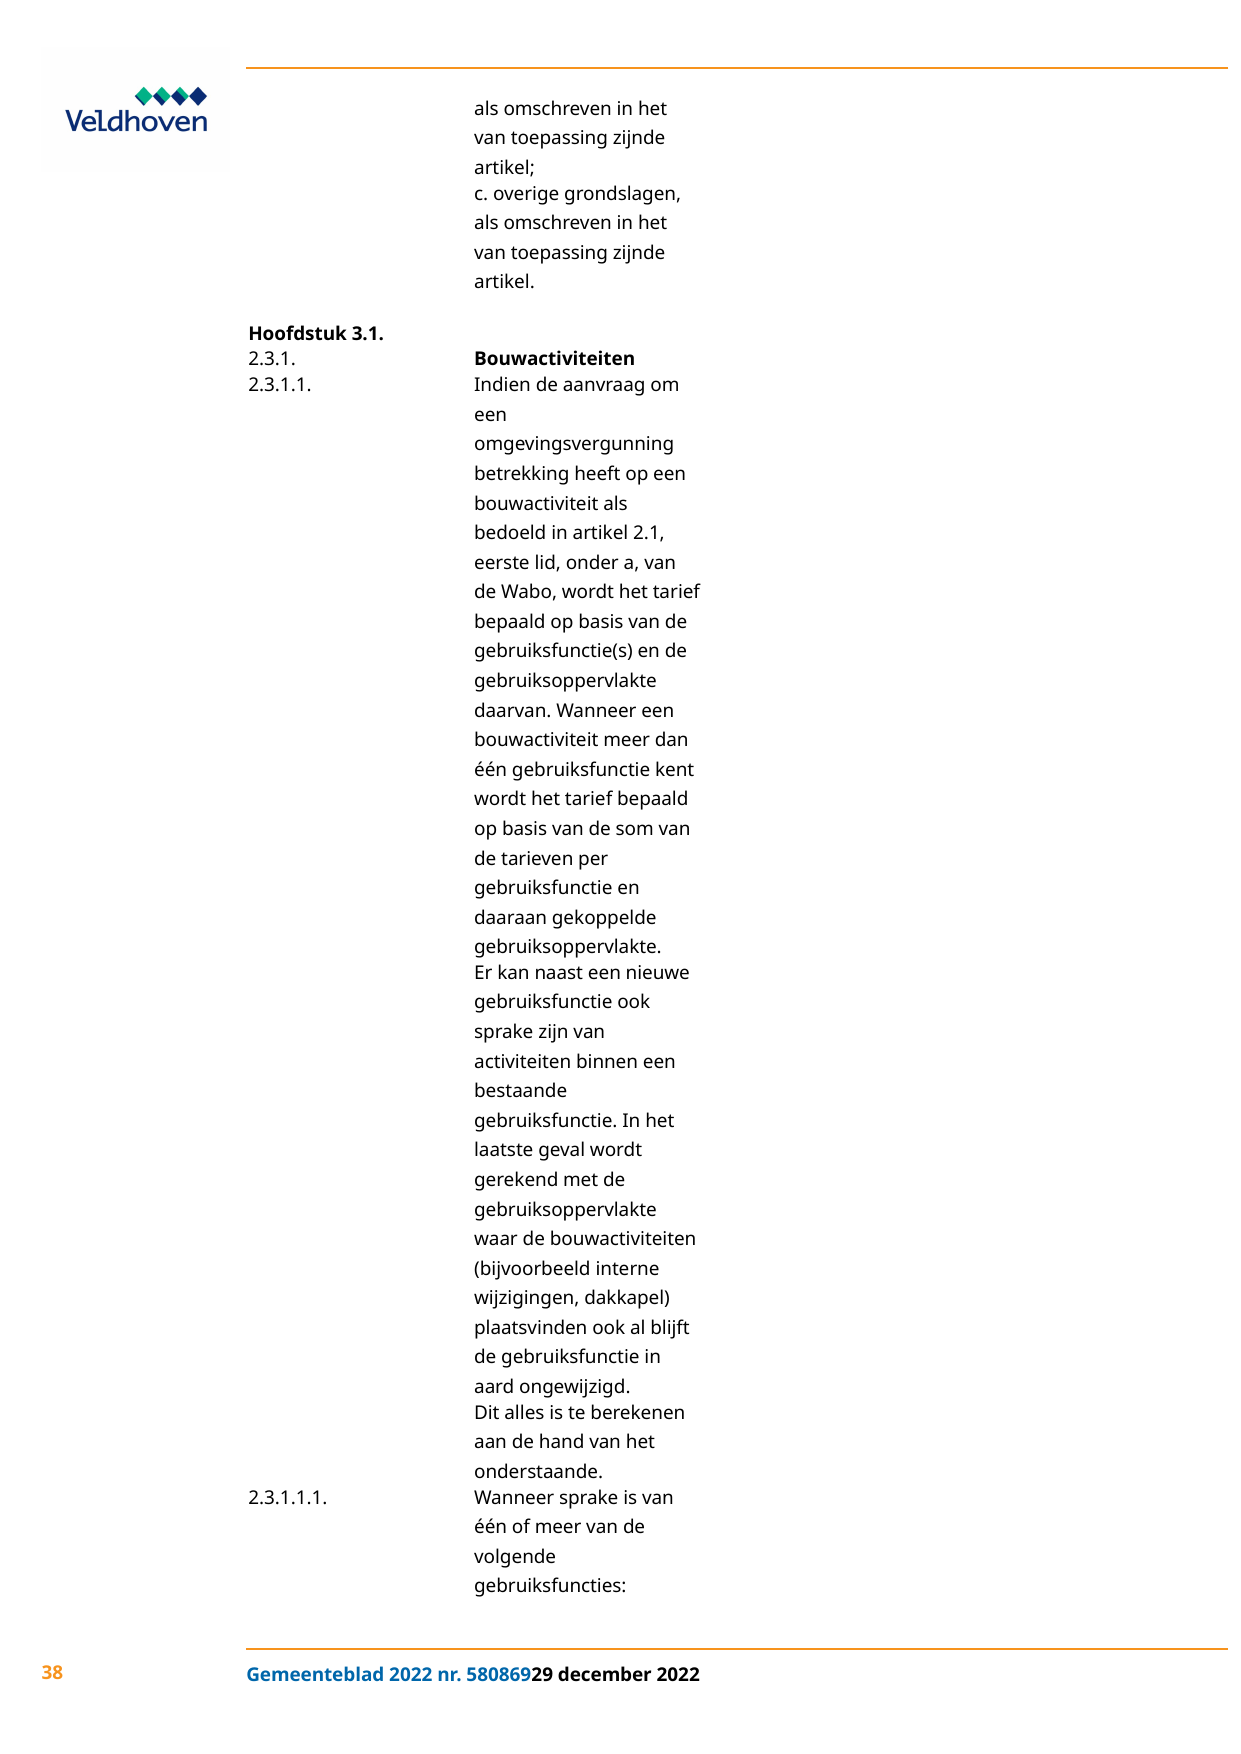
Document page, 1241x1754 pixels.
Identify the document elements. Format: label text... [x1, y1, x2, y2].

table_cell [248, 294, 474, 320]
table_cell [700, 1399, 926, 1484]
table_cell [248, 1399, 474, 1484]
table_cell Bouwactiviteiten [474, 346, 700, 371]
table_cell c. overige grondslagen, als omschreven in het van toepassing zijnde artikel. [474, 180, 700, 294]
table_cell [700, 959, 926, 1399]
table_cell [700, 95, 926, 180]
table_cell [926, 95, 1152, 180]
table_cell Wanneer sprake is van één of meer van de volgende gebruiksfuncties: [474, 1484, 700, 1598]
table_cell Indien de aanvraag om een omgevingsvergunning betrekking heeft op een bouwactiviteit als bedoeld in artikel 2.1, eerste lid, onder a, van de Wabo, wordt het tarief bepaald op basis van de gebruiksfunctie(s) en de gebruiksoppervlakte daarvan. Wanneer een bouwactiviteit meer dan één gebruiksfunctie kent wordt het tarief bepaald op basis van de som van de tarieven per gebruiksfunctie en daaraan gekoppelde gebruiksoppervlakte. [474, 371, 700, 959]
table_cell Hoofdstuk 3.1. [248, 320, 700, 346]
table_cell Dit alles is te berekenen aan de hand van het onderstaande. [474, 1399, 700, 1484]
table_cell [248, 959, 474, 1399]
table_cell [700, 1484, 926, 1598]
table_cell [474, 294, 700, 320]
table_cell [926, 320, 1152, 346]
table_cell [700, 320, 926, 346]
picture [41, 47, 231, 172]
table_cell Er kan naast een nieuwe gebruiksfunctie ook sprake zijn van activiteiten binnen een bestaande gebruiksfunctie. In het laatste geval wordt gerekend met de gebruiksoppervlakte waar de bouwactiviteiten (bijvoorbeeld interne wijzigingen, dakkapel) plaatsvinden ook al blijft de gebruiksfunctie in aard ongewijzigd. [474, 959, 700, 1399]
table_cell 2.3.1.1. [248, 371, 474, 959]
table_cell als omschreven in het van toepassing zijnde artikel; [474, 95, 700, 180]
table_cell [248, 95, 474, 180]
table_cell 2.3.1. [248, 346, 474, 371]
table_cell [926, 1484, 1152, 1598]
table_cell [926, 346, 1152, 371]
table_cell [700, 180, 926, 294]
table_cell [926, 180, 1152, 294]
table_cell [700, 294, 926, 320]
table_cell [700, 371, 926, 959]
table_cell [700, 346, 926, 371]
table_cell [926, 959, 1152, 1399]
table_cell [248, 180, 474, 294]
table_cell [926, 294, 1152, 320]
table_cell [926, 371, 1152, 959]
table_cell 2.3.1.1.1. [248, 1484, 474, 1598]
table_cell [926, 1399, 1152, 1484]
